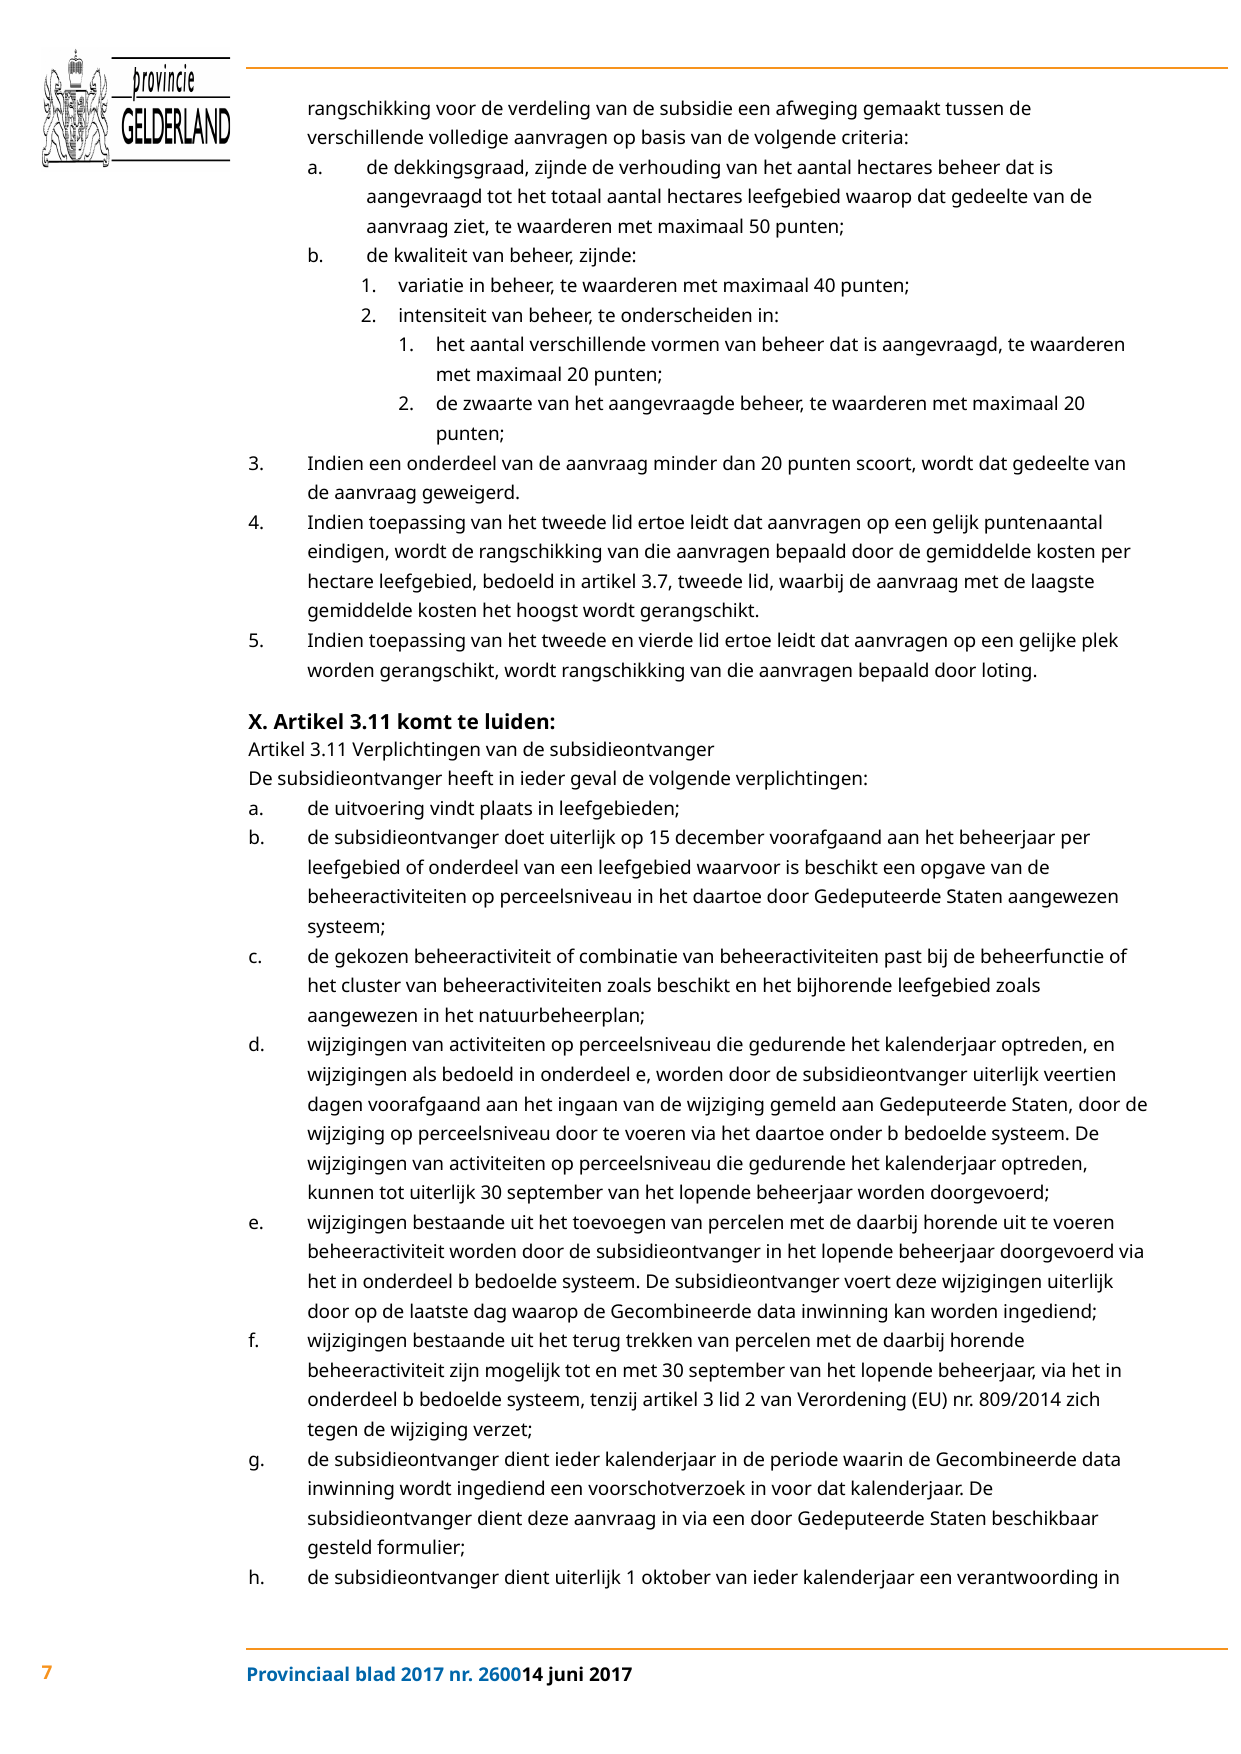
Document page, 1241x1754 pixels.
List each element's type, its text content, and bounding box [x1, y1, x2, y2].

list Indien toepassing van het tweede en vierde lid ertoe leidt dat aanvragen op een gelijke plek worden gerangschikt, wordt rangschikking van die aanvragen bepaald door loting. [248, 627, 1152, 683]
list variatie in beheer, te waarderen met maximaal 40 punten; [361, 272, 1152, 298]
list Indien toepassing van het tweede lid ertoe leidt dat aanvragen op een gelijk puntenaantal eindigen, wordt de rangschikking van die aanvragen bepaald door de gemiddelde kosten per hectare leefgebied, bedoeld in artikel 3.7, tweede lid, waarbij de aanvraag met de laagste gemiddelde kosten het hoogst wordt gerangschikt. [248, 509, 1152, 623]
text X. Artikel 3.11 komt te luiden: [248, 707, 1152, 736]
list Indien een onderdeel van de aanvraag minder dan 20 punten scoort, wordt dat gedeelte van de aanvraag geweigerd. [248, 450, 1152, 505]
list intensiteit van beheer, te onderscheiden in: [361, 302, 1152, 328]
list de subsidieontvanger doet uiterlijk op 15 december voorafgaand aan het beheerjaar per leefgebied of onderdeel van een leefgebied waarvoor is beschikt een opgave van de beheeractiviteiten op perceelsniveau in het daartoe door Gedeputeerde Staten aangewezen systeem; [248, 824, 1152, 939]
list het aantal verschillende vormen van beheer dat is aangevraagd, te waarderen met maximaal 20 punten; [398, 331, 1152, 387]
list de kwaliteit van beheer, zijnde: [307, 243, 1152, 268]
list wijzigingen bestaande uit het toevoegen van percelen met de daarbij horende uit te voeren beheeractiviteit worden door de subsidieontvanger in het lopende beheerjaar doorgevoerd via het in onderdeel b bedoelde systeem. De subsidieontvanger voert deze wijzigingen uiterlijk door op de laatste dag waarop de Gecombineerde data inwinning kan worden ingediend; [248, 1209, 1152, 1323]
picture [41, 47, 231, 172]
list de subsidieontvanger dient uiterlijk 1 oktober van ieder kalenderjaar een verantwoording in [248, 1564, 1152, 1590]
list de subsidieontvanger dient ieder kalenderjaar in de periode waarin de Gecombineerde data inwinning wordt ingediend een voorschotverzoek in voor dat kalenderjaar. De subsidieontvanger dient deze aanvraag in via een door Gedeputeerde Staten beschikbaar gesteld formulier; [248, 1446, 1152, 1560]
list de gekozen beheeractiviteit of combinatie van beheeractiviteiten past bij de beheerfunctie of het cluster van beheeractiviteiten zoals beschikt en het bijhorende leefgebied zoals aangewezen in het natuurbeheerplan; [248, 943, 1152, 1028]
list de dekkingsgraad, zijnde de verhouding van het aantal hectares beheer dat is aangevraagd tot het totaal aantal hectares leefgebied waarop dat gedeelte van de aanvraag ziet, te waarderen met maximaal 50 punten; [307, 154, 1152, 239]
text Artikel 3.11 Verplichtingen van de subsidieontvanger [248, 736, 1152, 761]
list de zwaarte van het aangevraagde beheer, te waarderen met maximaal 20 punten; [398, 391, 1152, 446]
list de uitvoering vindt plaats in leefgebieden; [248, 795, 1152, 821]
list wijzigingen bestaande uit het terug trekken van percelen met de daarbij horende beheeractiviteit zijn mogelijk tot en met 30 september van het lopende beheerjaar, via het in onderdeel b bedoelde systeem, tenzij artikel 3 lid 2 van Verordening (EU) nr. 809/2014 zich tegen de wijziging verzet; [248, 1327, 1152, 1442]
list rangschikking voor de verdeling van de subsidie een afweging gemaakt tussen de verschillende volledige aanvragen op basis van de volgende criteria: [248, 95, 1152, 150]
text De subsidieontvanger heeft in ieder geval de volgende verplichtingen: [248, 765, 1152, 791]
list wijzigingen van activiteiten op perceelsniveau die gedurende het kalenderjaar optreden, en wijzigingen als bedoeld in onderdeel e, worden door de subsidieontvanger uiterlijk veertien dagen voorafgaand aan het ingaan van de wijziging gemeld aan Gedeputeerde Staten, door de wijziging op perceelsniveau door te voeren via het daartoe onder b bedoelde systeem. De wijzigingen van activiteiten op perceelsniveau die gedurende het kalenderjaar optreden, kunnen tot uiterlijk 30 september van het lopende beheerjaar worden doorgevoerd; [248, 1032, 1152, 1205]
